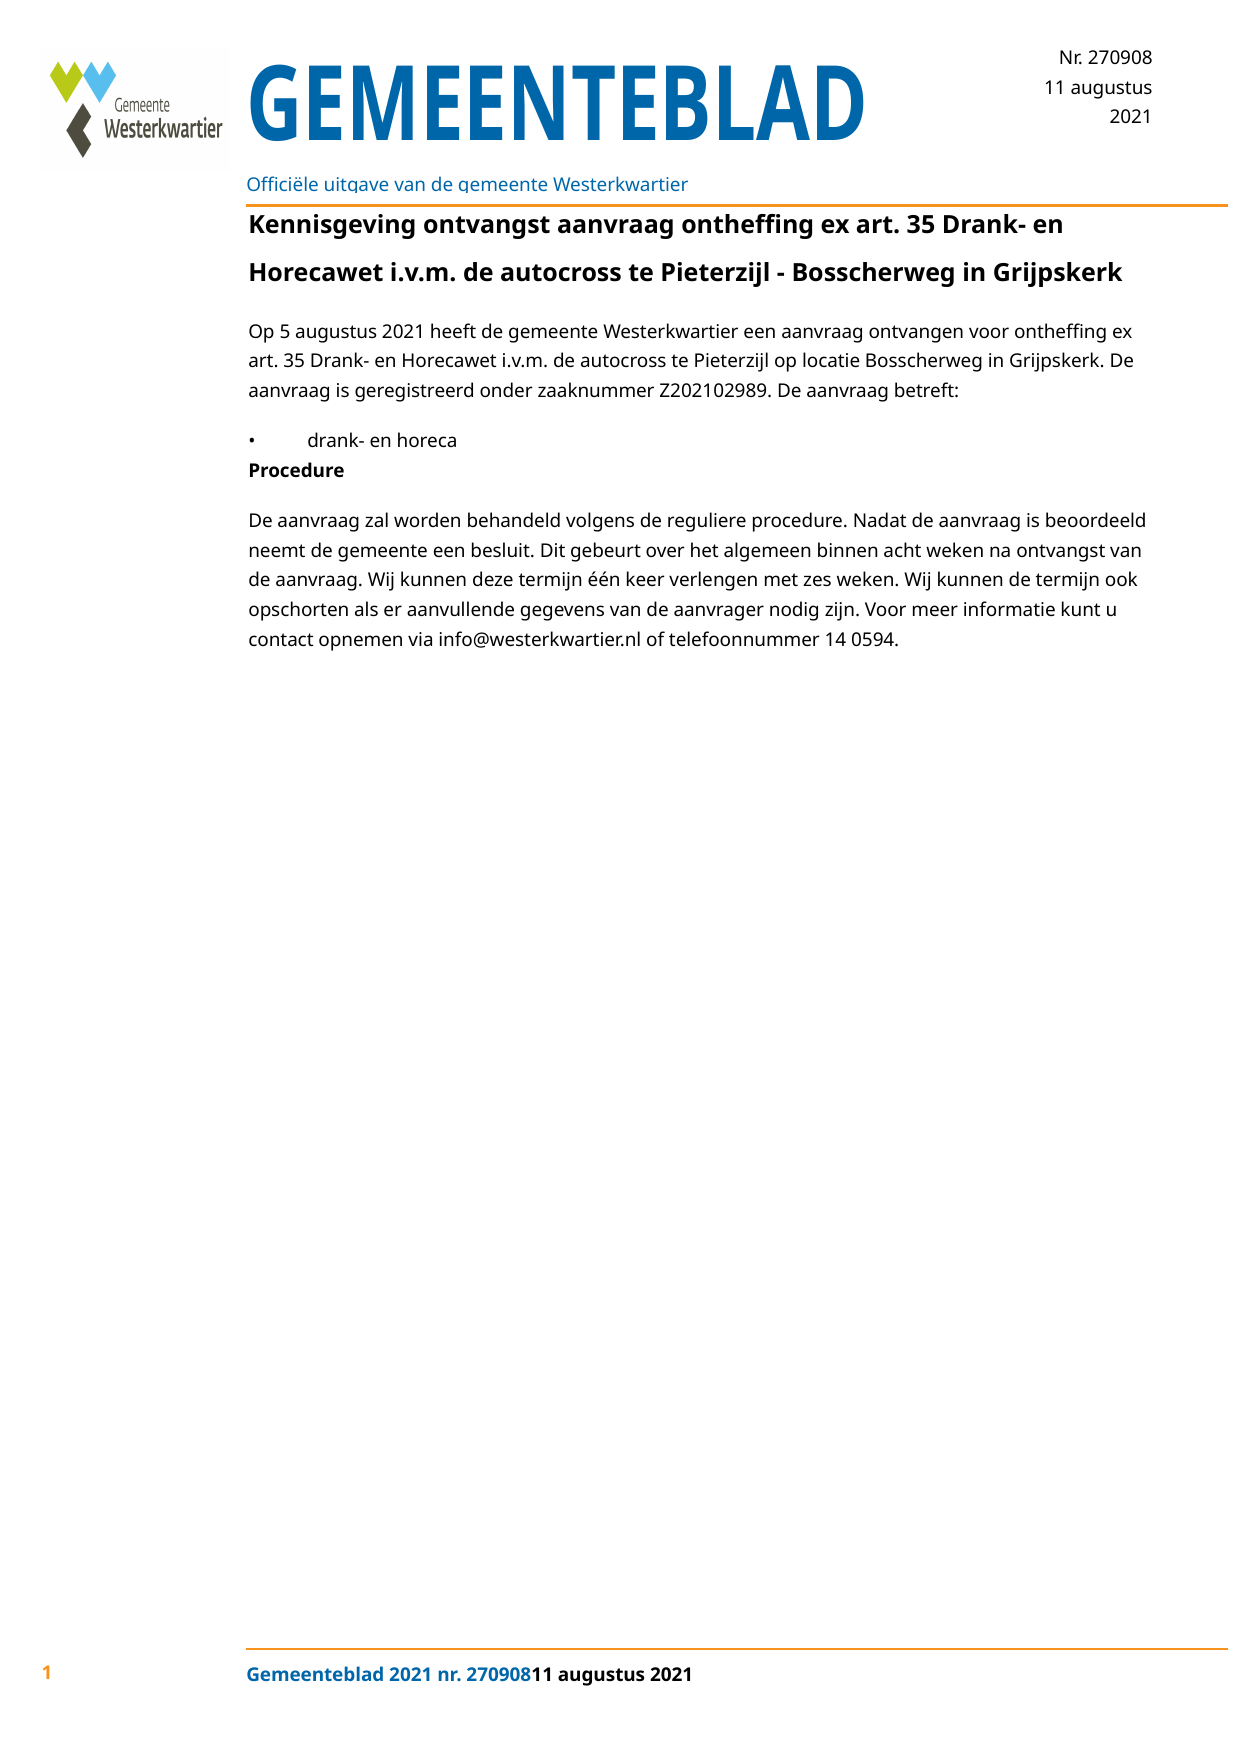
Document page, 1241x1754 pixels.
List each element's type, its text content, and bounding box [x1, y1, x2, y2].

text Procedure [248, 457, 1152, 483]
text Op 5 augustus 2021 heeft de gemeente Westerkwartier een aanvraag ontvangen voor ontheffing ex art. 35 Drank- en Horecawet i.v.m. de autocross te Pieterzijl op locatie Bosscherweg in Grijpskerk. De aanvraag is geregistreerd onder zaaknummer Z202102989. De aanvraag betreft: [248, 318, 1152, 403]
text Kennisgeving ontvangst aanvraag ontheffing ex art. 35 Drank- en Horecawet i.v.m. de autocross te Pieterzijl - Bosscherweg in Grijpskerk [248, 207, 1152, 288]
list drank- en horeca [248, 427, 1152, 453]
text De aanvraag zal worden behandeld volgens de reguliere procedure. Nadat de aanvraag is beoordeeld neemt de gemeente een besluit. Dit gebeurt over het algemeen binnen acht weken na ontvangst van de aanvraag. Wij kunnen deze termijn één keer verlengen met zes weken. Wij kunnen de termijn ook opschorten als er aanvullende gegevens van de aanvrager nodig zijn. Voor meer informatie kunt u contact opnemen via info@westerkwartier.nl of telefoonnummer 14 0594. [248, 507, 1152, 652]
picture [41, 47, 231, 172]
